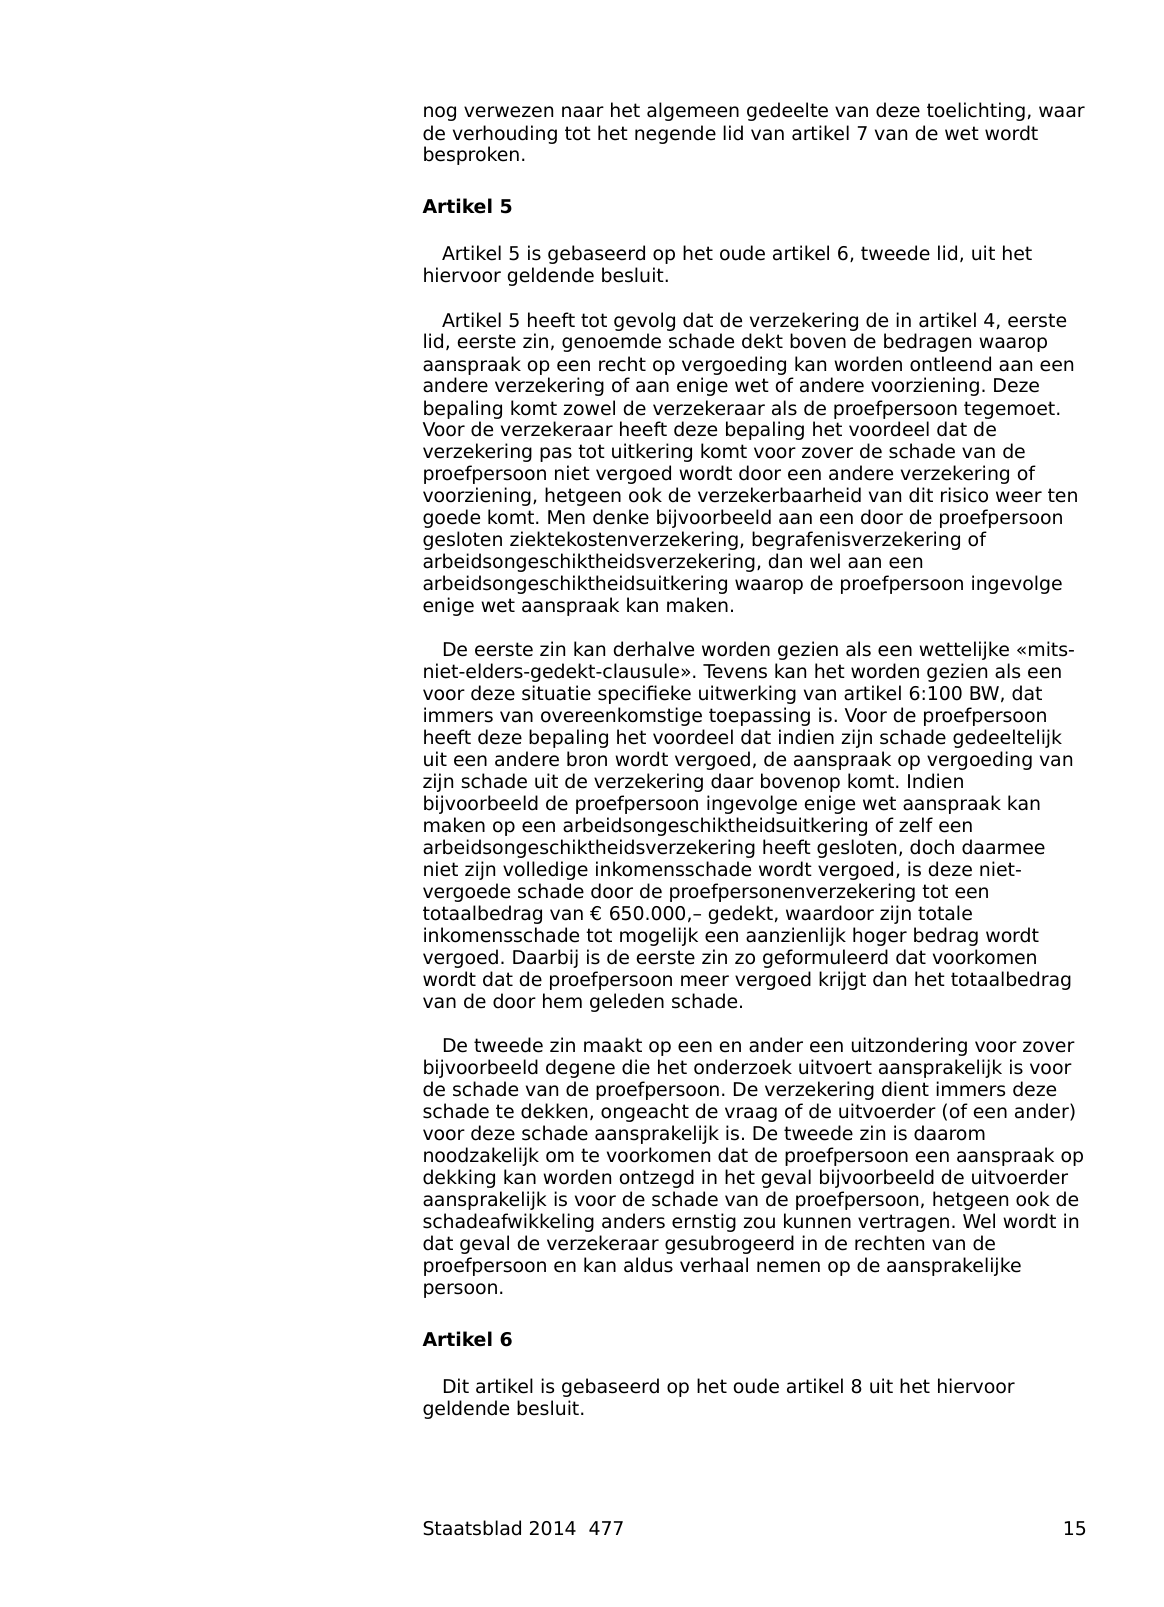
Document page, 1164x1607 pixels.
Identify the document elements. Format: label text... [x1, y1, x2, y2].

subtitle Artikel 6 [422, 1329, 1087, 1351]
text De tweede zin maakt op een en ander een uitzondering voor zover bijvoorbeeld degene die het onderzoek uitvoert aansprakelijk is voor de schade van de proefpersoon. De verzekering dient immers deze schade te dekken, ongeacht de vraag of de uitvoerder (of een ander) voor deze schade aansprakelijk is. De tweede zin is daarom noodzakelijk om te voorkomen dat de proefpersoon een aanspraak op dekking kan worden ontzegd in het geval bijvoorbeeld de uitvoerder aansprakelijk is voor de schade van de proefpersoon, hetgeen ook de schadeafwikkeling anders ernstig zou kunnen vertragen. Wel wordt in dat geval de verzekeraar gesubrogeerd in de rechten van de proefpersoon en kan aldus verhaal nemen op de aansprakelijke persoon. [422, 1035, 1087, 1299]
text Dit artikel is gebaseerd op het oude artikel 8 uit het hiervoor geldende besluit. [422, 1376, 1087, 1420]
text nog verwezen naar het algemeen gedeelte van deze toelichting, waar de verhouding tot het negende lid van artikel 7 van de wet wordt besproken. [422, 100, 1087, 166]
text Artikel 5 heeft tot gevolg dat de verzekering de in artikel 4, eerste lid, eerste zin, genoemde schade dekt boven de bedragen waarop aanspraak op een recht op vergoeding kan worden ontleend aan een andere verzekering of aan enige wet of andere voorziening. Deze bepaling komt zowel de verzekeraar als de proefpersoon tegemoet. Voor de verzekeraar heeft deze bepaling het voordeel dat de verzekering pas tot uitkering komt voor zover de schade van de proefpersoon niet vergoed wordt door een andere verzekering of voorziening, hetgeen ook de verzekerbaarheid van dit risico weer ten goede komt. Men denke bijvoorbeeld aan een door de proefpersoon gesloten ziektekostenverzekering, begrafenisverzekering of arbeidsongeschiktheidsverzekering, dan wel aan een arbeidsongeschiktheidsuitkering waarop de proefpersoon ingevolge enige wet aanspraak kan maken. [422, 309, 1087, 617]
text Artikel 5 is gebaseerd op het oude artikel 6, tweede lid, uit het hiervoor geldende besluit. [422, 243, 1087, 287]
subtitle Artikel 5 [422, 196, 1087, 218]
text De eerste zin kan derhalve worden gezien als een wettelijke «mits-niet-elders-gedekt-clausule». Tevens kan het worden gezien als een voor deze situatie specifieke uitwerking van artikel 6:100 BW, dat immers van overeenkomstige toepassing is. Voor de proefpersoon heeft deze bepaling het voordeel dat indien zijn schade gedeeltelijk uit een andere bron wordt vergoed, de aanspraak op vergoeding van zijn schade uit de verzekering daar bovenop komt. Indien bijvoorbeeld de proefpersoon ingevolge enige wet aanspraak kan maken op een arbeidsongeschiktheidsuitkering of zelf een arbeidsongeschiktheidsverzekering heeft gesloten, doch daarmee niet zijn volledige inkomensschade wordt vergoed, is deze niet-vergoede schade door de proefpersonenverzekering tot een totaalbedrag van € 650.000,– gedekt, waardoor zijn totale inkomensschade tot mogelijk een aanzienlijk hoger bedrag wordt vergoed. Daarbij is de eerste zin zo geformuleerd dat voorkomen wordt dat de proefpersoon meer vergoed krijgt dan het totaalbedrag van de door hem geleden schade. [422, 639, 1087, 1013]
